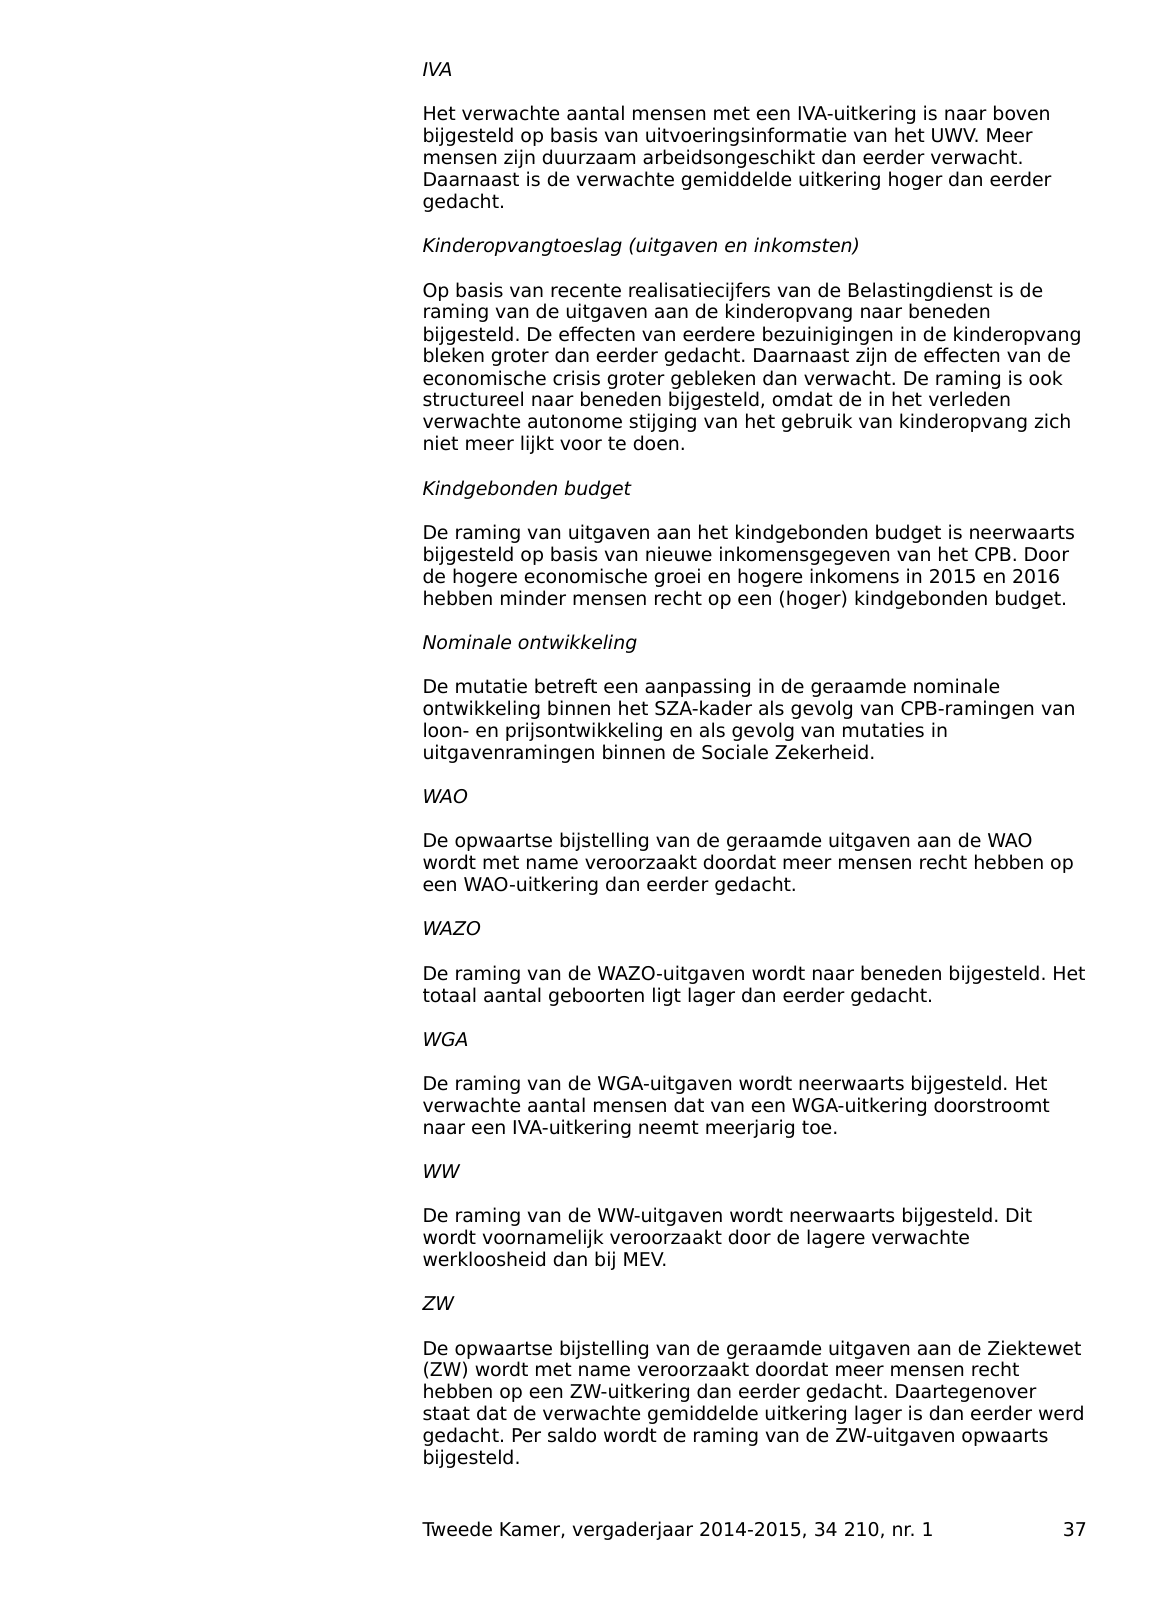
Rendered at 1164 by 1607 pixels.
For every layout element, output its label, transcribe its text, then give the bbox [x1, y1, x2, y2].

subtitle WW [422, 1161, 1087, 1183]
text Het verwachte aantal mensen met een IVA-uitkering is naar boven bijgesteld op basis van uitvoeringsinformatie van het UWV. Meer mensen zijn duurzaam arbeidsongeschikt dan eerder verwacht. Daarnaast is de verwachte gemiddelde uitkering hoger dan eerder gedacht. [422, 103, 1087, 213]
text Op basis van recente realisatiecijfers van de Belastingdienst is de raming van de uitgaven aan de kinderopvang naar beneden bijgesteld. De effecten van eerdere bezuinigingen in de kinderopvang bleken groter dan eerder gedacht. Daarnaast zijn de effecten van de economische crisis groter gebleken dan verwacht. De raming is ook structureel naar beneden bijgesteld, omdat de in het verleden verwachte autonome stijging van het gebruik van kinderopvang zich niet meer lijkt voor te doen. [422, 279, 1087, 455]
subtitle WGA [422, 1029, 1087, 1051]
text De raming van de WW-uitgaven wordt neerwaarts bijgesteld. Dit wordt voornamelijk veroorzaakt door de lagere verwachte werkloosheid dan bij MEV. [422, 1205, 1087, 1271]
text De raming van de WAZO-uitgaven wordt naar beneden bijgesteld. Het totaal aantal geboorten ligt lager dan eerder gedacht. [422, 962, 1087, 1006]
subtitle IVA [422, 59, 1087, 81]
text De raming van de WGA-uitgaven wordt neerwaarts bijgesteld. Het verwachte aantal mensen dat van een WGA-uitkering doorstroomt naar een IVA-uitkering neemt meerjarig toe. [422, 1073, 1087, 1139]
subtitle Kindgebonden budget [422, 477, 1087, 499]
subtitle Kinderopvangtoeslag (uitgaven en inkomsten) [422, 235, 1087, 257]
subtitle ZW [422, 1293, 1087, 1315]
text De opwaartse bijstelling van de geraamde uitgaven aan de Ziektewet (ZW) wordt met name veroorzaakt doordat meer mensen recht hebben op een ZW-uitkering dan eerder gedacht. Daartegenover staat dat de verwachte gemiddelde uitkering lager is dan eerder werd gedacht. Per saldo wordt de raming van de ZW-uitgaven opwaarts bijgesteld. [422, 1337, 1087, 1469]
text De opwaartse bijstelling van de geraamde uitgaven aan de WAO wordt met name veroorzaakt doordat meer mensen recht hebben op een WAO-uitkering dan eerder gedacht. [422, 830, 1087, 896]
subtitle WAZO [422, 918, 1087, 940]
subtitle Nominale ontwikkeling [422, 632, 1087, 654]
text De raming van uitgaven aan het kindgebonden budget is neerwaarts bijgesteld op basis van nieuwe inkomensgegeven van het CPB. Door de hogere economische groei en hogere inkomens in 2015 en 2016 hebben minder mensen recht op een (hoger) kindgebonden budget. [422, 522, 1087, 609]
text De mutatie betreft een aanpassing in de geraamde nominale ontwikkeling binnen het SZA-kader als gevolg van CPB-ramingen van loon- en prijsontwikkeling en als gevolg van mutaties in uitgavenramingen binnen de Sociale Zekerheid. [422, 676, 1087, 764]
subtitle WAO [422, 786, 1087, 808]
